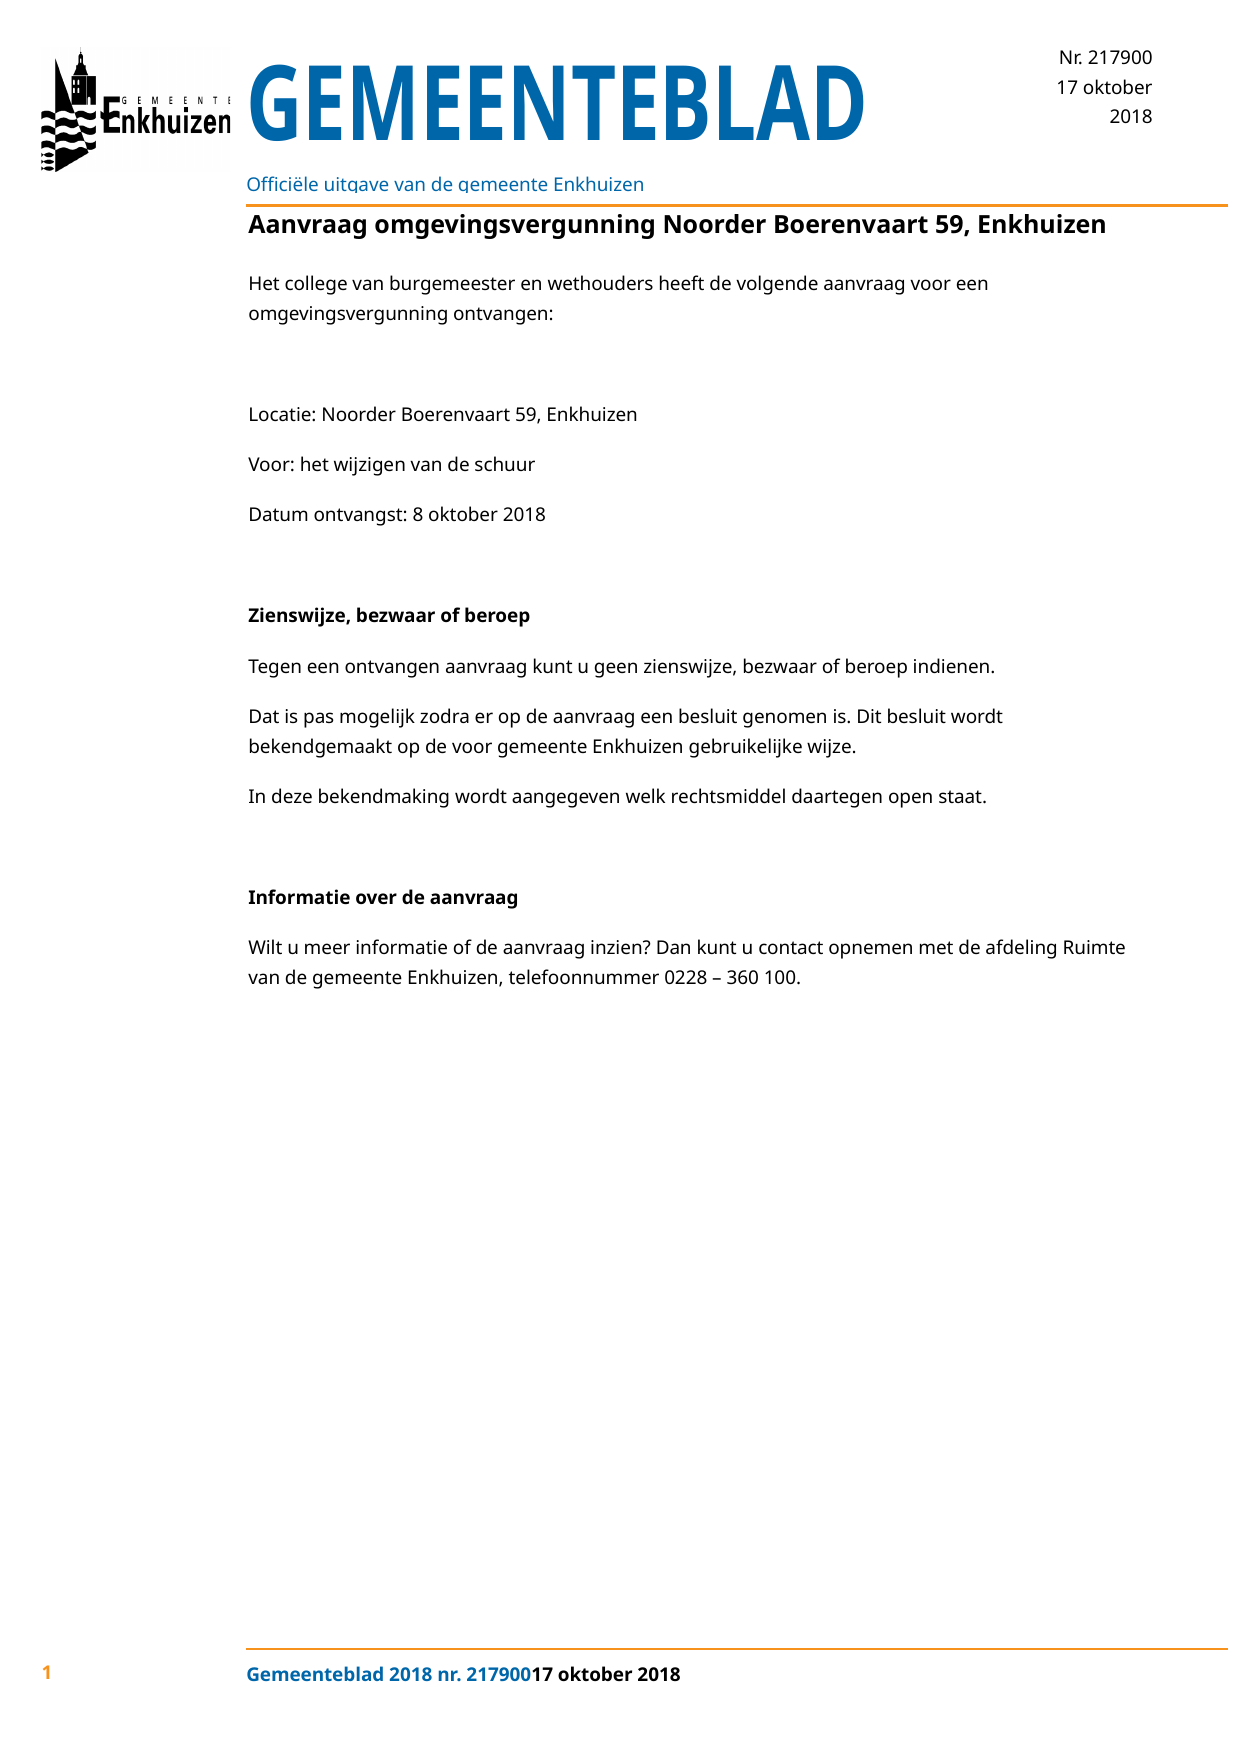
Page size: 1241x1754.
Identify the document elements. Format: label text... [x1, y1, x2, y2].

text Wilt u meer informatie of de aanvraag inzien? Dan kunt u contact opnemen met de afdeling Ruimte van de gemeente Enkhuizen, telefoonnummer 0228 – 360 100. [248, 934, 1152, 990]
text Zienswijze, bezwaar of beroep [248, 602, 1152, 628]
text Dat is pas mogelijk zodra er op de aanvraag een besluit genomen is. Dit besluit wordt bekendgemaakt op de voor gemeente Enkhuizen gebruikelijke wijze. [248, 703, 1152, 758]
text Informatie over de aanvraag [248, 884, 1152, 910]
text Locatie: Noorder Boerenvaart 59, Enkhuizen [248, 401, 1152, 426]
text Aanvraag omgevingsvergunning Noorder Boerenvaart 59, Enkhuizen [248, 207, 1152, 241]
picture [41, 47, 231, 172]
text Voor: het wijzigen van de schuur [248, 451, 1152, 477]
text Tegen een ontvangen aanvraag kunt u geen zienswijze, bezwaar of beroep indienen. [248, 653, 1152, 678]
text In deze bekendmaking wordt aangegeven welk rechtsmiddel daartegen open staat. [248, 783, 1152, 809]
text Het college van burgemeester en wethouders heeft de volgende aanvraag voor een omgevingsvergunning ontvangen: [248, 270, 1152, 326]
text Datum ontvangst: 8 oktober 2018 [248, 502, 1152, 527]
